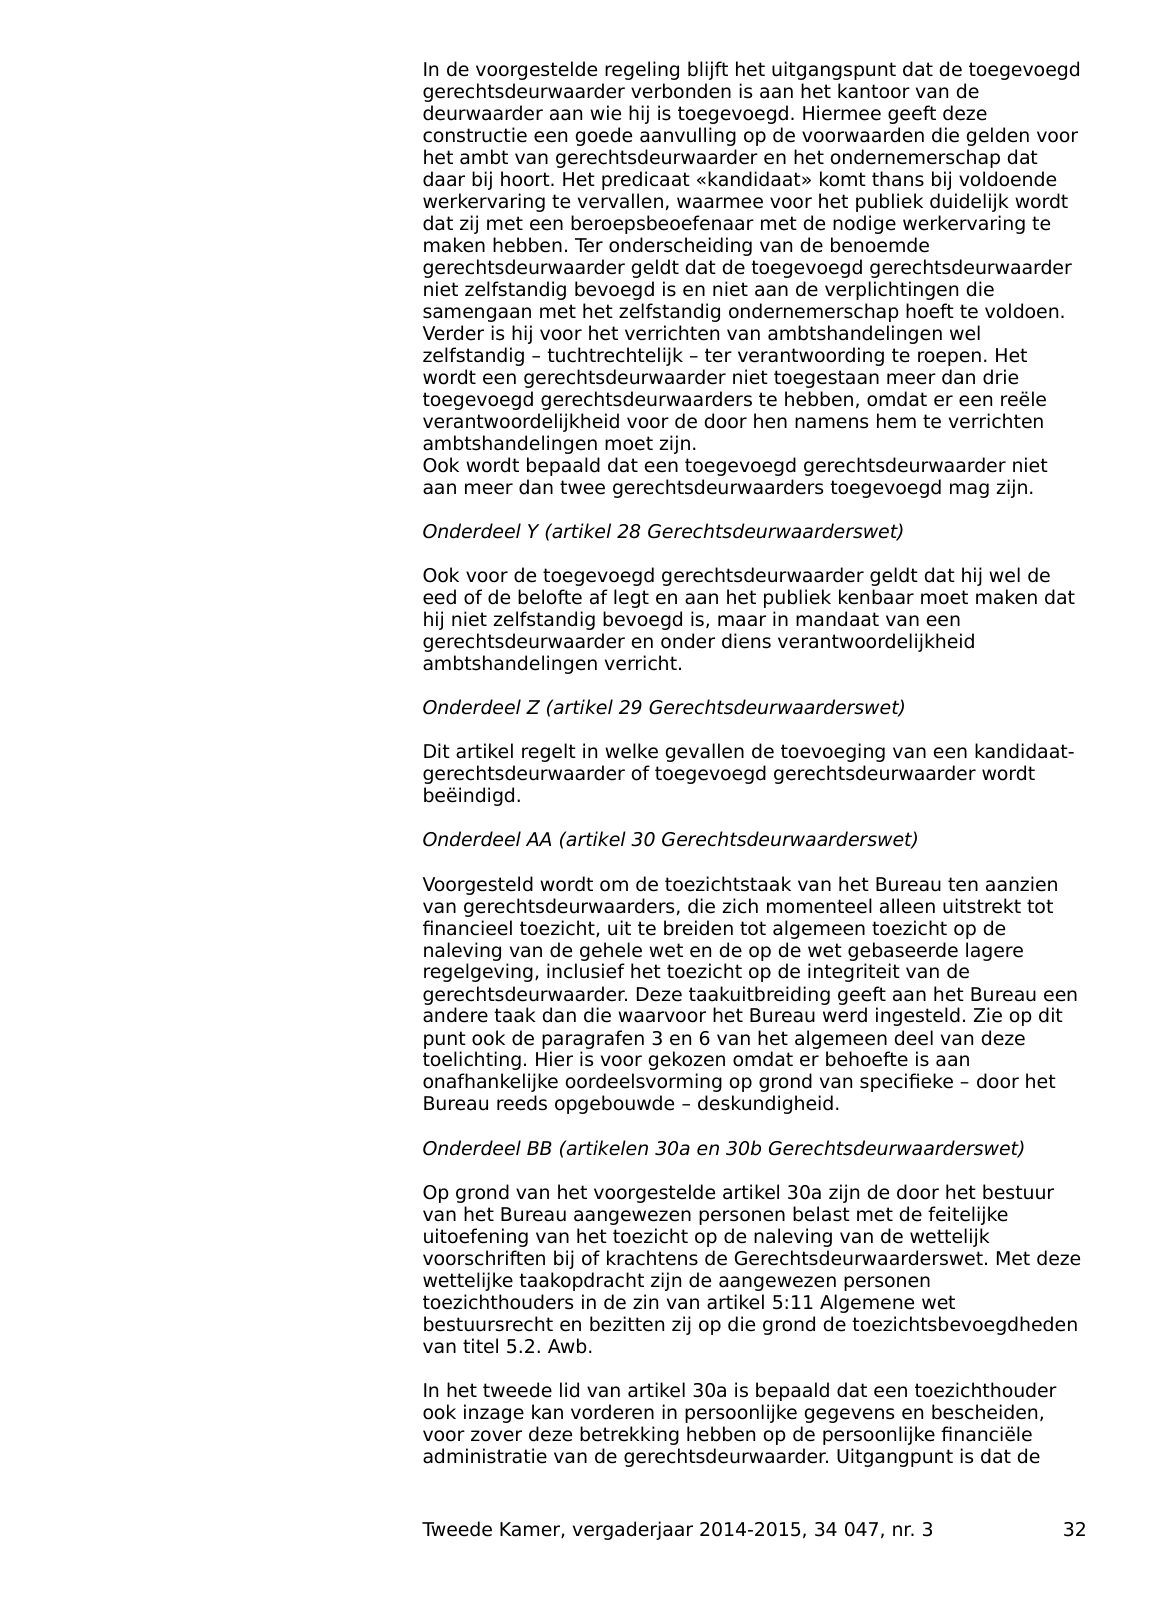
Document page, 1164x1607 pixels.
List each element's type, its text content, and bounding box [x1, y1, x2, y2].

text In de voorgestelde regeling blijft het uitgangspunt dat de toegevoegd gerechtsdeurwaarder verbonden is aan het kantoor van de deurwaarder aan wie hij is toegevoegd. Hiermee geeft deze constructie een goede aanvulling op de voorwaarden die gelden voor het ambt van gerechtsdeurwaarder en het ondernemerschap dat daar bij hoort. Het predicaat «kandidaat» komt thans bij voldoende werkervaring te vervallen, waarmee voor het publiek duidelijk wordt dat zij met een beroepsbeoefenaar met de nodige werkervaring te maken hebben. Ter onderscheiding van de benoemde gerechtsdeurwaarder geldt dat de toegevoegd gerechtsdeurwaarder niet zelfstandig bevoegd is en niet aan de verplichtingen die samengaan met het zelfstandig ondernemerschap hoeft te voldoen. Verder is hij voor het verrichten van ambtshandelingen wel zelfstandig – tuchtrechtelijk – ter verantwoording te roepen. Het wordt een gerechtsdeurwaarder niet toegestaan meer dan drie toegevoegd gerechtsdeurwaarders te hebben, omdat er een reële verantwoordelijkheid voor de door hen namens hem te verrichten ambtshandelingen moet zijn. [422, 59, 1087, 455]
text Op grond van het voorgestelde artikel 30a zijn de door het bestuur van het Bureau aangewezen personen belast met de feitelijke uitoefening van het toezicht op de naleving van de wettelijk voorschriften bij of krachtens de Gerechtsdeurwaarderswet. Met deze wettelijke taakopdracht zijn de aangewezen personen toezichthouders in de zin van artikel 5:11 Algemene wet bestuursrecht en bezitten zij op die grond de toezichtsbevoegdheden van titel 5.2. Awb. [422, 1182, 1087, 1357]
text Dit artikel regelt in welke gevallen de toevoeging van een kandidaat-gerechtsdeurwaarder of toegevoegd gerechtsdeurwaarder wordt beëindigd. [422, 741, 1087, 807]
subtitle Onderdeel Z (artikel 29 Gerechtsdeurwaarderswet) [422, 697, 1087, 719]
text Ook wordt bepaald dat een toegevoegd gerechtsdeurwaarder niet aan meer dan twee gerechtsdeurwaarders toegevoegd mag zijn. [422, 455, 1087, 499]
text Ook voor de toegevoegd gerechtsdeurwaarder geldt dat hij wel de eed of de belofte af legt en aan het publiek kenbaar moet maken dat hij niet zelfstandig bevoegd is, maar in mandaat van een gerechtsdeurwaarder en onder diens verantwoordelijkheid ambtshandelingen verricht. [422, 565, 1087, 675]
subtitle Onderdeel AA (artikel 30 Gerechtsdeurwaarderswet) [422, 829, 1087, 851]
text Voorgesteld wordt om de toezichtstaak van het Bureau ten aanzien van gerechtsdeurwaarders, die zich momenteel alleen uitstrekt tot financieel toezicht, uit te breiden tot algemeen toezicht op de naleving van de gehele wet en de op de wet gebaseerde lagere regelgeving, inclusief het toezicht op de integriteit van de gerechtsdeurwaarder. Deze taakuitbreiding geeft aan het Bureau een andere taak dan die waarvoor het Bureau werd ingesteld. Zie op dit punt ook de paragrafen 3 en 6 van het algemeen deel van deze toelichting. Hier is voor gekozen omdat er behoefte is aan onafhankelijke oordeelsvorming op grond van specifieke – door het Bureau reeds opgebouwde – deskundigheid. [422, 873, 1087, 1115]
subtitle Onderdeel BB (artikelen 30a en 30b Gerechtsdeurwaarderswet) [422, 1137, 1087, 1159]
text In het tweede lid van artikel 30a is bepaald dat een toezichthouder ook inzage kan vorderen in persoonlijke gegevens en bescheiden, voor zover deze betrekking hebben op de persoonlijke financiële administratie van de gerechtsdeurwaarder. Uitgangpunt is dat de [422, 1380, 1087, 1468]
subtitle Onderdeel Y (artikel 28 Gerechtsdeurwaarderswet) [422, 521, 1087, 543]
